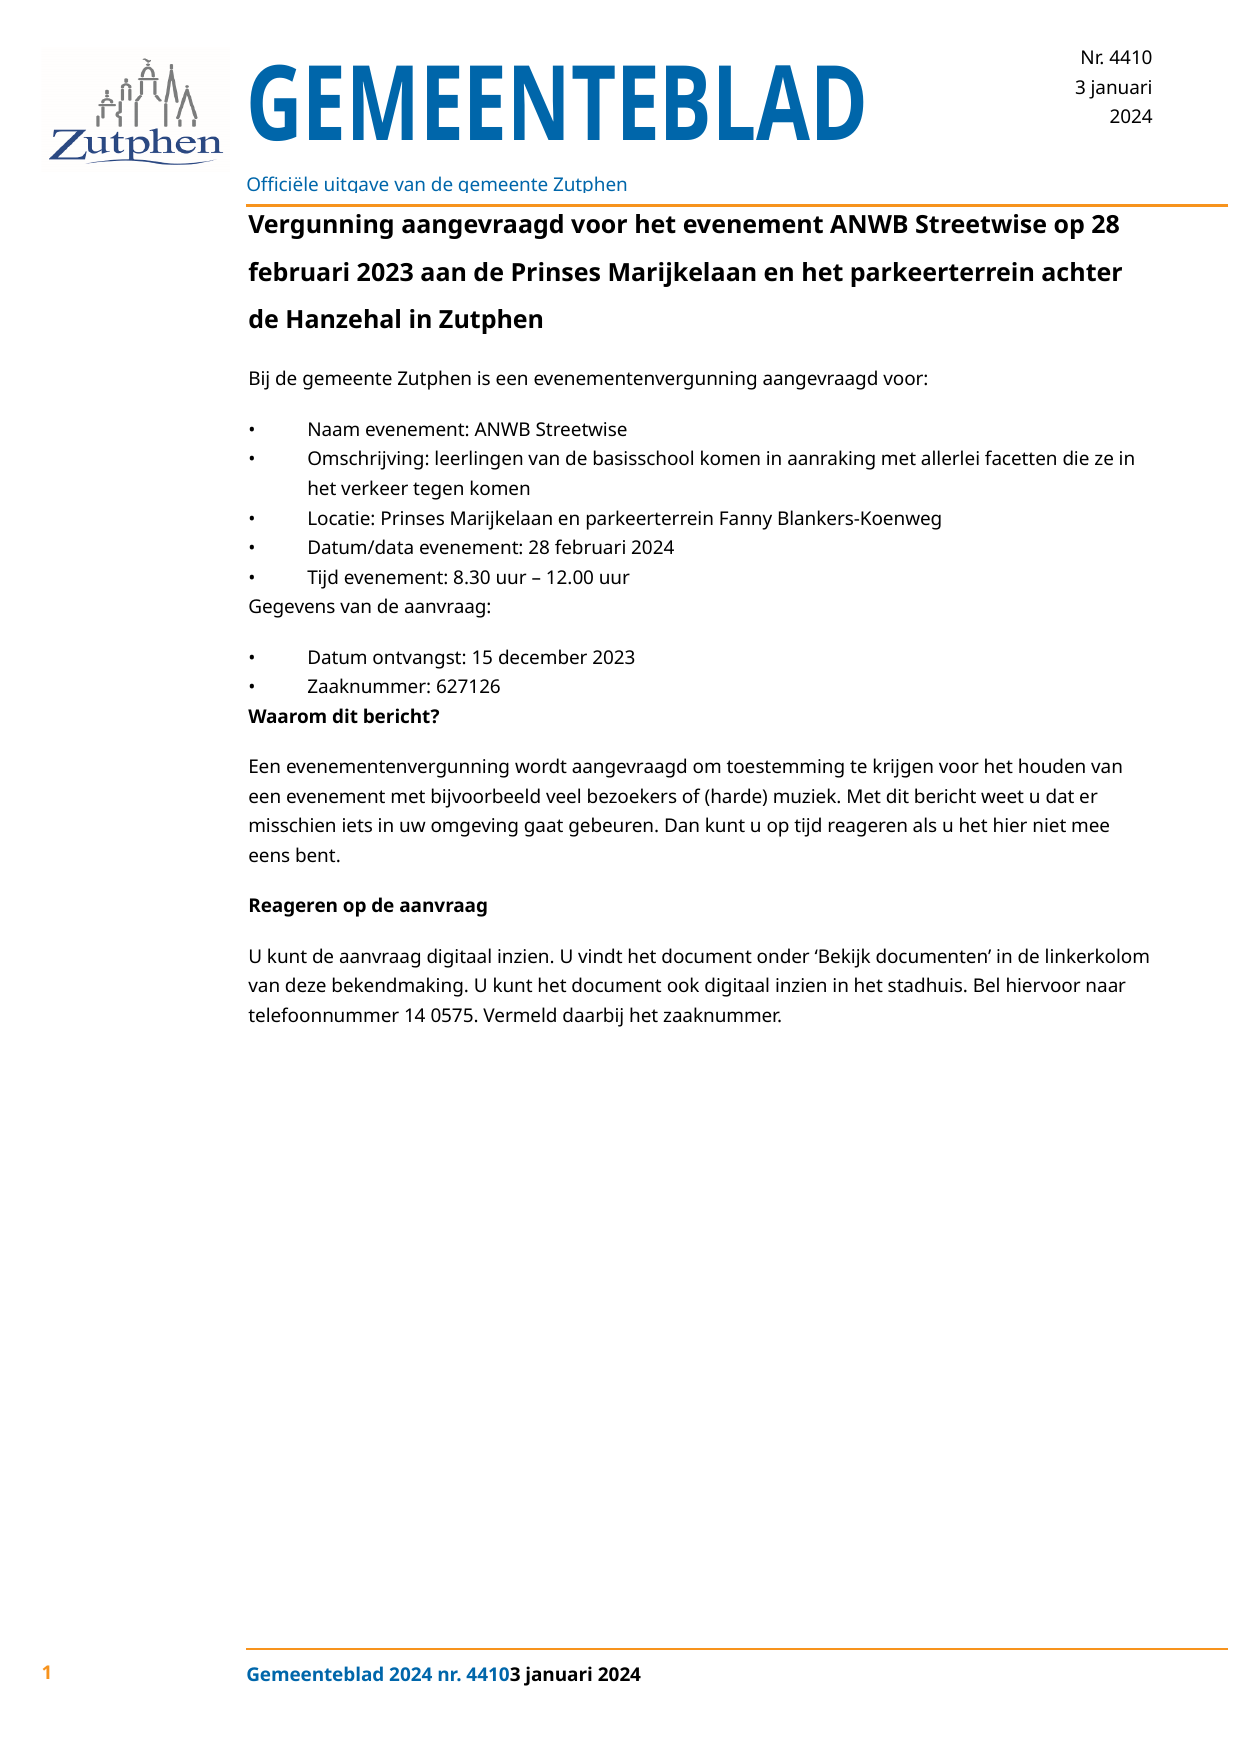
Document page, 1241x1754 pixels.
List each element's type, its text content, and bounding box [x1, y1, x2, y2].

text Bij de gemeente Zutphen is een evenementenvergunning aangevraagd voor: [248, 366, 1152, 391]
text U kunt de aanvraag digitaal inzien. U vindt het document onder ‘Bekijk documenten’ in de linkerkolom van deze bekendmaking. U kunt het document ook digitaal inzien in het stadhuis. Bel hiervoor naar telefoonnummer 14 0575. Vermeld daarbij het zaaknummer. [248, 943, 1152, 1028]
text Waarom dit bericht? [248, 703, 1152, 729]
list Naam evenement: ANWB Streetwise [248, 416, 1152, 442]
text Een evenementenvergunning wordt aangevraagd om toestemming te krijgen voor het houden van een evenement met bijvoorbeeld veel bezoekers of (harde) muziek. Met dit bericht weet u dat er misschien iets in uw omgeving gaat gebeuren. Dan kunt u op tijd reageren als u het hier niet mee eens bent. [248, 753, 1152, 868]
text Gegevens van de aanvraag: [248, 593, 1152, 619]
list Datum ontvangst: 15 december 2023 [248, 644, 1152, 669]
text Vergunning aangevraagd voor het evenement ANWB Streetwise op 28 februari 2023 aan de Prinses Marijkelaan en het parkeerterrein achter de Hanzehal in Zutphen [248, 207, 1152, 336]
list Omschrijving: leerlingen van de basisschool komen in aanraking met allerlei facetten die ze in het verkeer tegen komen [248, 446, 1152, 501]
text Reageren op de aanvraag [248, 893, 1152, 918]
picture [41, 47, 231, 172]
list Tijd evenement: 8.30 uur – 12.00 uur [248, 564, 1152, 589]
list Locatie: Prinses Marijkelaan en parkeerterrein Fanny Blankers-Koenweg [248, 505, 1152, 530]
list Datum/data evenement: 28 februari 2024 [248, 534, 1152, 560]
list Zaaknummer: 627126 [248, 673, 1152, 699]
